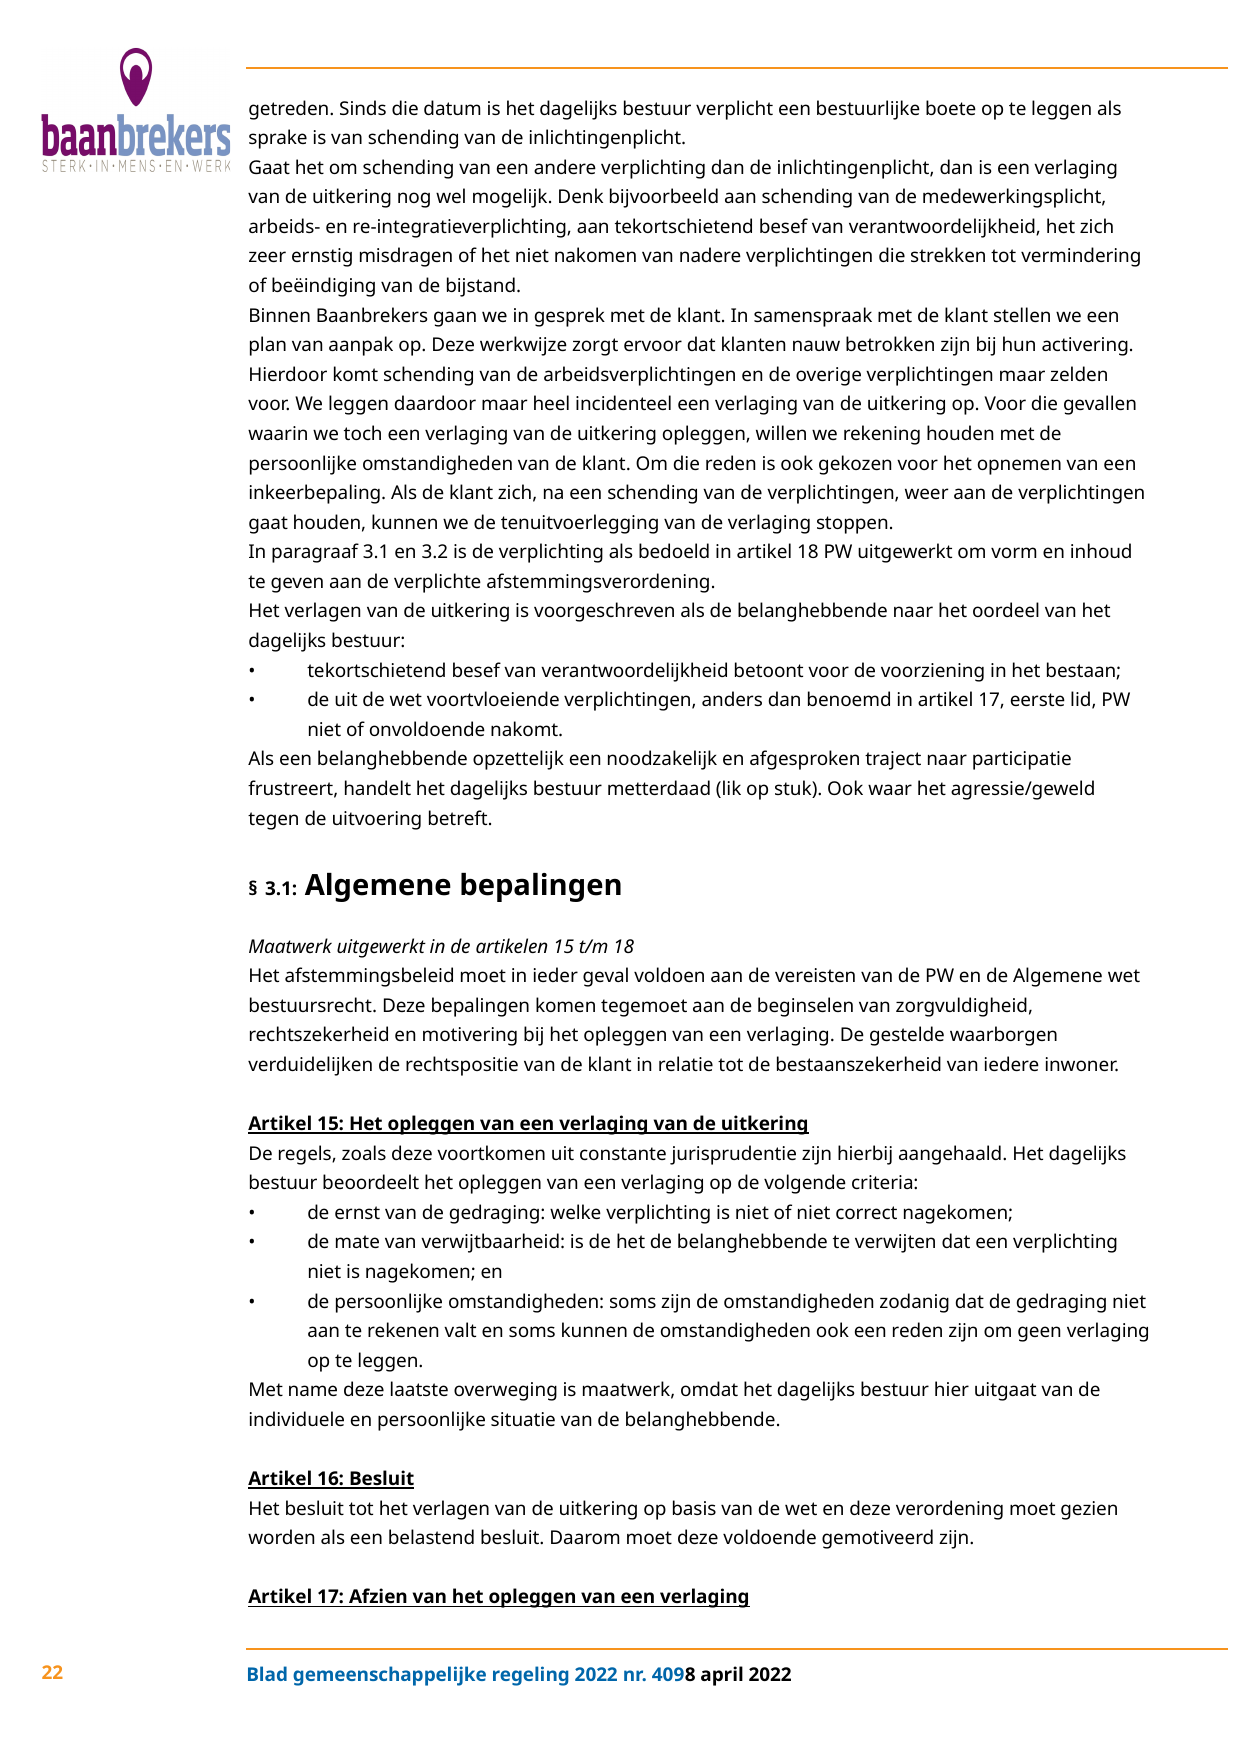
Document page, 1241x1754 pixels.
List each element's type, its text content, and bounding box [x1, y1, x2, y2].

text Binnen Baanbrekers gaan we in gesprek met de klant. In samenspraak met de klant stellen we een plan van aanpak op. Deze werkwijze zorgt ervoor dat klanten nauw betrokken zijn bij hun activering. Hierdoor komt schending van de arbeidsverplichtingen en de overige verplichtingen maar zelden voor. We leggen daardoor maar heel incidenteel een verlaging van de uitkering op. Voor die gevallen waarin we toch een verlaging van de uitkering opleggen, willen we rekening houden met de persoonlijke omstandigheden van de klant. Om die reden is ook gekozen voor het opnemen van een inkeerbepaling. Als de klant zich, na een schending van de verplichtingen, weer aan de verplichtingen gaat houden, kunnen we de tenuitvoerlegging van de verlaging stoppen. [248, 302, 1152, 535]
text Het besluit tot het verlagen van de uitkering op basis van de wet en deze verordening moet gezien worden als een belastend besluit. Daarom moet deze voldoende gemotiveerd zijn. [248, 1495, 1152, 1550]
list tekortschietend besef van verantwoordelijkheid betoont voor de voorziening in het bestaan; [248, 657, 1152, 683]
list de persoonlijke omstandigheden: soms zijn de omstandigheden zodanig dat de gedraging niet aan te rekenen valt en soms kunnen de omstandigheden ook een reden zijn om geen verlaging op te leggen. [248, 1288, 1152, 1373]
text Artikel 17: Afzien van het opleggen van een verlaging [248, 1584, 1152, 1609]
list de mate van verwijtbaarheid: is de het de belanghebbende te verwijten dat een verplichting niet is nagekomen; en [248, 1229, 1152, 1284]
text Maatwerk uitgewerkt in de artikelen 15 t/m 18 [248, 933, 1152, 958]
text Als een belanghebbende opzettelijk een noodzakelijk en afgesproken traject naar participatie frustreert, handelt het dagelijks bestuur metterdaad (lik op stuk). Ook waar het agressie/geweld tegen de uitvoering betreft. [248, 746, 1152, 831]
picture [41, 47, 231, 172]
text De regels, zoals deze voortkomen uit constante jurisprudentie zijn hierbij aangehaald. Het dagelijks bestuur beoordeelt het opleggen van een verlaging op de volgende criteria: [248, 1140, 1152, 1195]
text Artikel 15: Het opleggen van een verlaging van de uitkering [248, 1110, 1152, 1136]
text Artikel 16: Besluit [248, 1465, 1152, 1491]
text § 3.1: Algemene bepalingen [248, 864, 1152, 904]
text In paragraaf 3.1 en 3.2 is de verplichting als bedoeld in artikel 18 PW uitgewerkt om vorm en inhoud te geven aan de verplichte afstemmingsverordening. [248, 538, 1152, 594]
list de ernst van de gedraging: welke verplichting is niet of niet correct nagekomen; [248, 1199, 1152, 1225]
text Het verlagen van de uitkering is voorgeschreven als de belanghebbende naar het oordeel van het dagelijks bestuur: [248, 598, 1152, 653]
text getreden. Sinds die datum is het dagelijks bestuur verplicht een bestuurlijke boete op te leggen als sprake is van schending van de inlichtingenplicht. [248, 95, 1152, 150]
text Het afstemmingsbeleid moet in ieder geval voldoen aan de vereisten van de PW en de Algemene wet bestuursrecht. Deze bepalingen komen tegemoet aan de beginselen van zorgvuldigheid, rechtszekerheid en motivering bij het opleggen van een verlaging. De gestelde waarborgen verduidelijken de rechtspositie van de klant in relatie tot de bestaanszekerheid van iedere inwoner. [248, 962, 1152, 1077]
text Gaat het om schending van een andere verplichting dan de inlichtingenplicht, dan is een verlaging van de uitkering nog wel mogelijk. Denk bijvoorbeeld aan schending van de medewerkingsplicht, arbeids- en re-integratieverplichting, aan tekortschietend besef van verantwoordelijkheid, het zich zeer ernstig misdragen of het niet nakomen van nadere verplichtingen die strekken tot vermindering of beëindiging van de bijstand. [248, 154, 1152, 298]
list de uit de wet voortvloeiende verplichtingen, anders dan benoemd in artikel 17, eerste lid, PW niet of onvoldoende nakomt. [248, 686, 1152, 742]
text Met name deze laatste overweging is maatwerk, omdat het dagelijks bestuur hier uitgaat van de individuele en persoonlijke situatie van de belanghebbende. [248, 1377, 1152, 1432]
